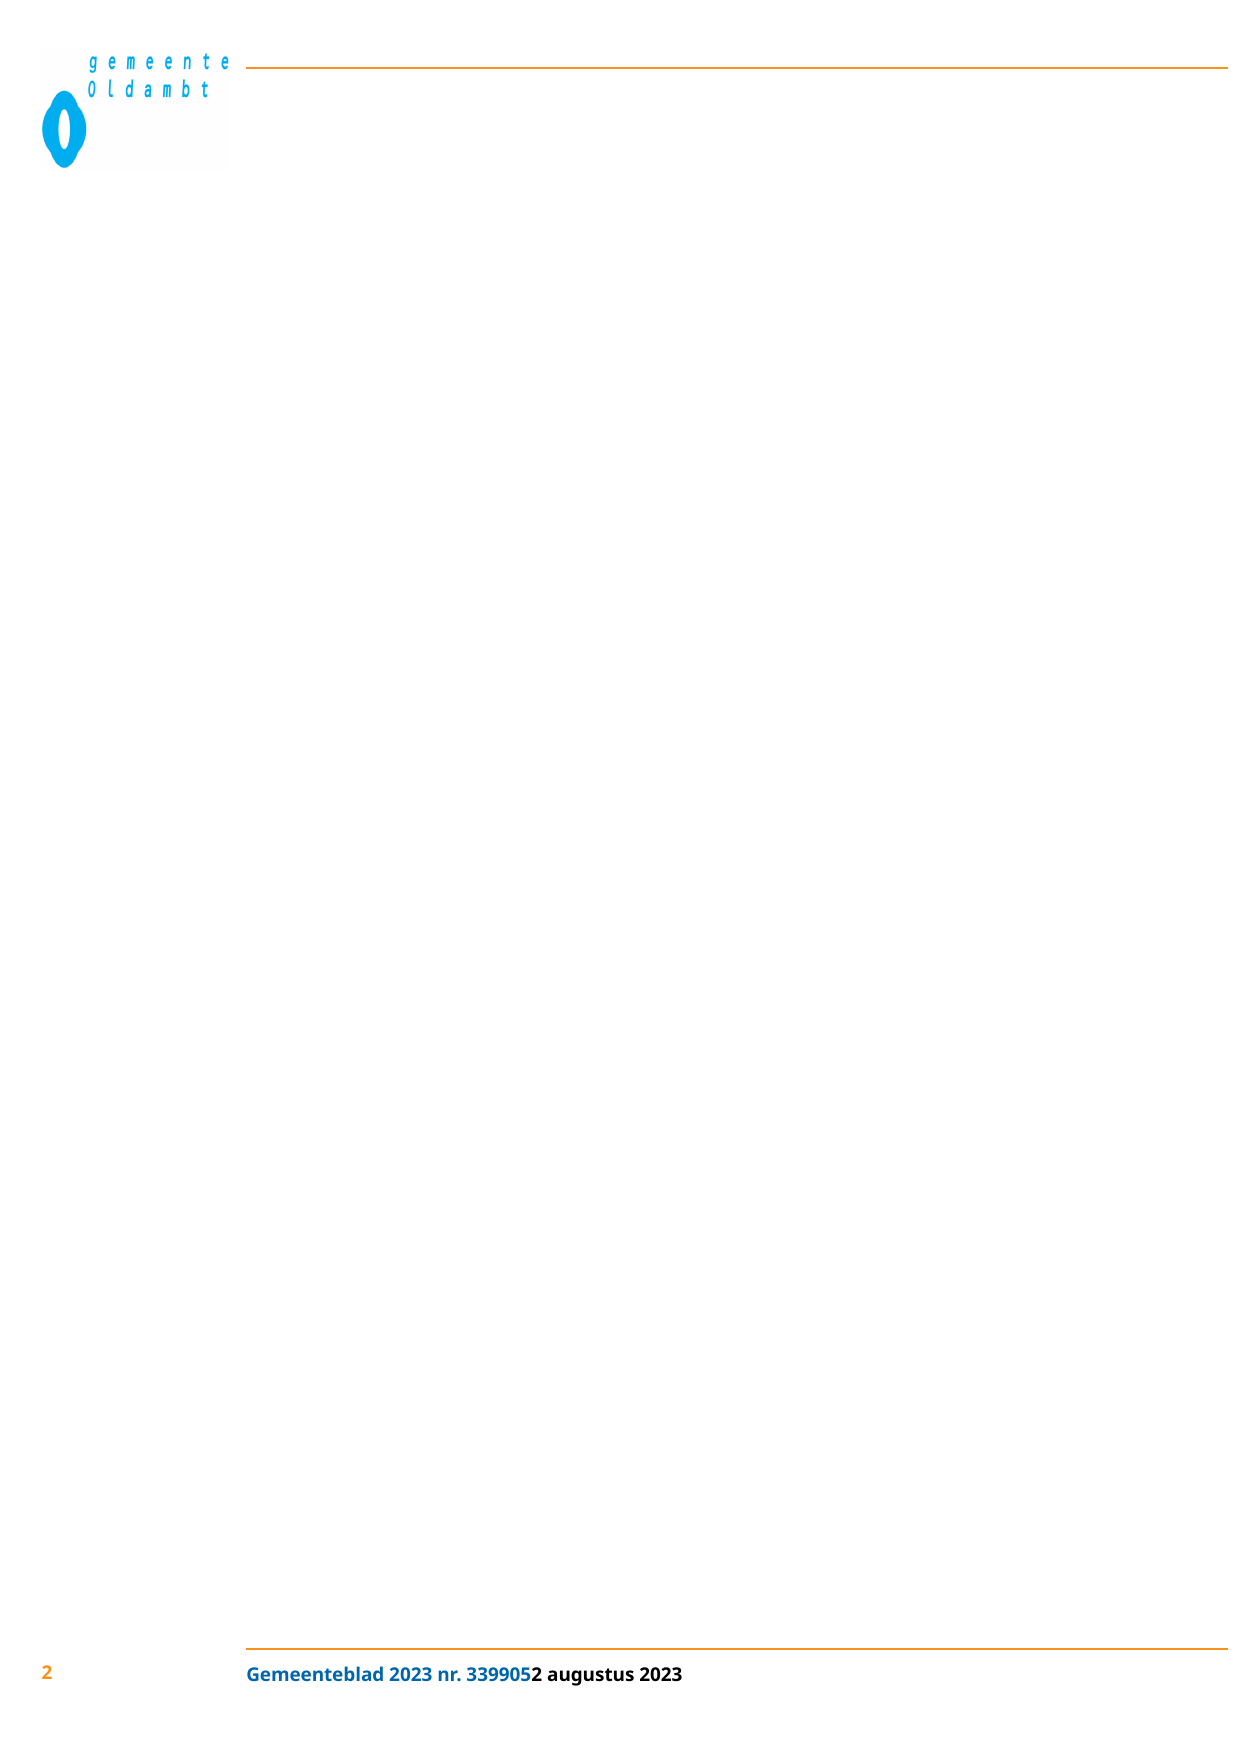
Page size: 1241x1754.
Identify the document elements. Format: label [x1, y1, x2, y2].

picture [41, 47, 231, 172]
